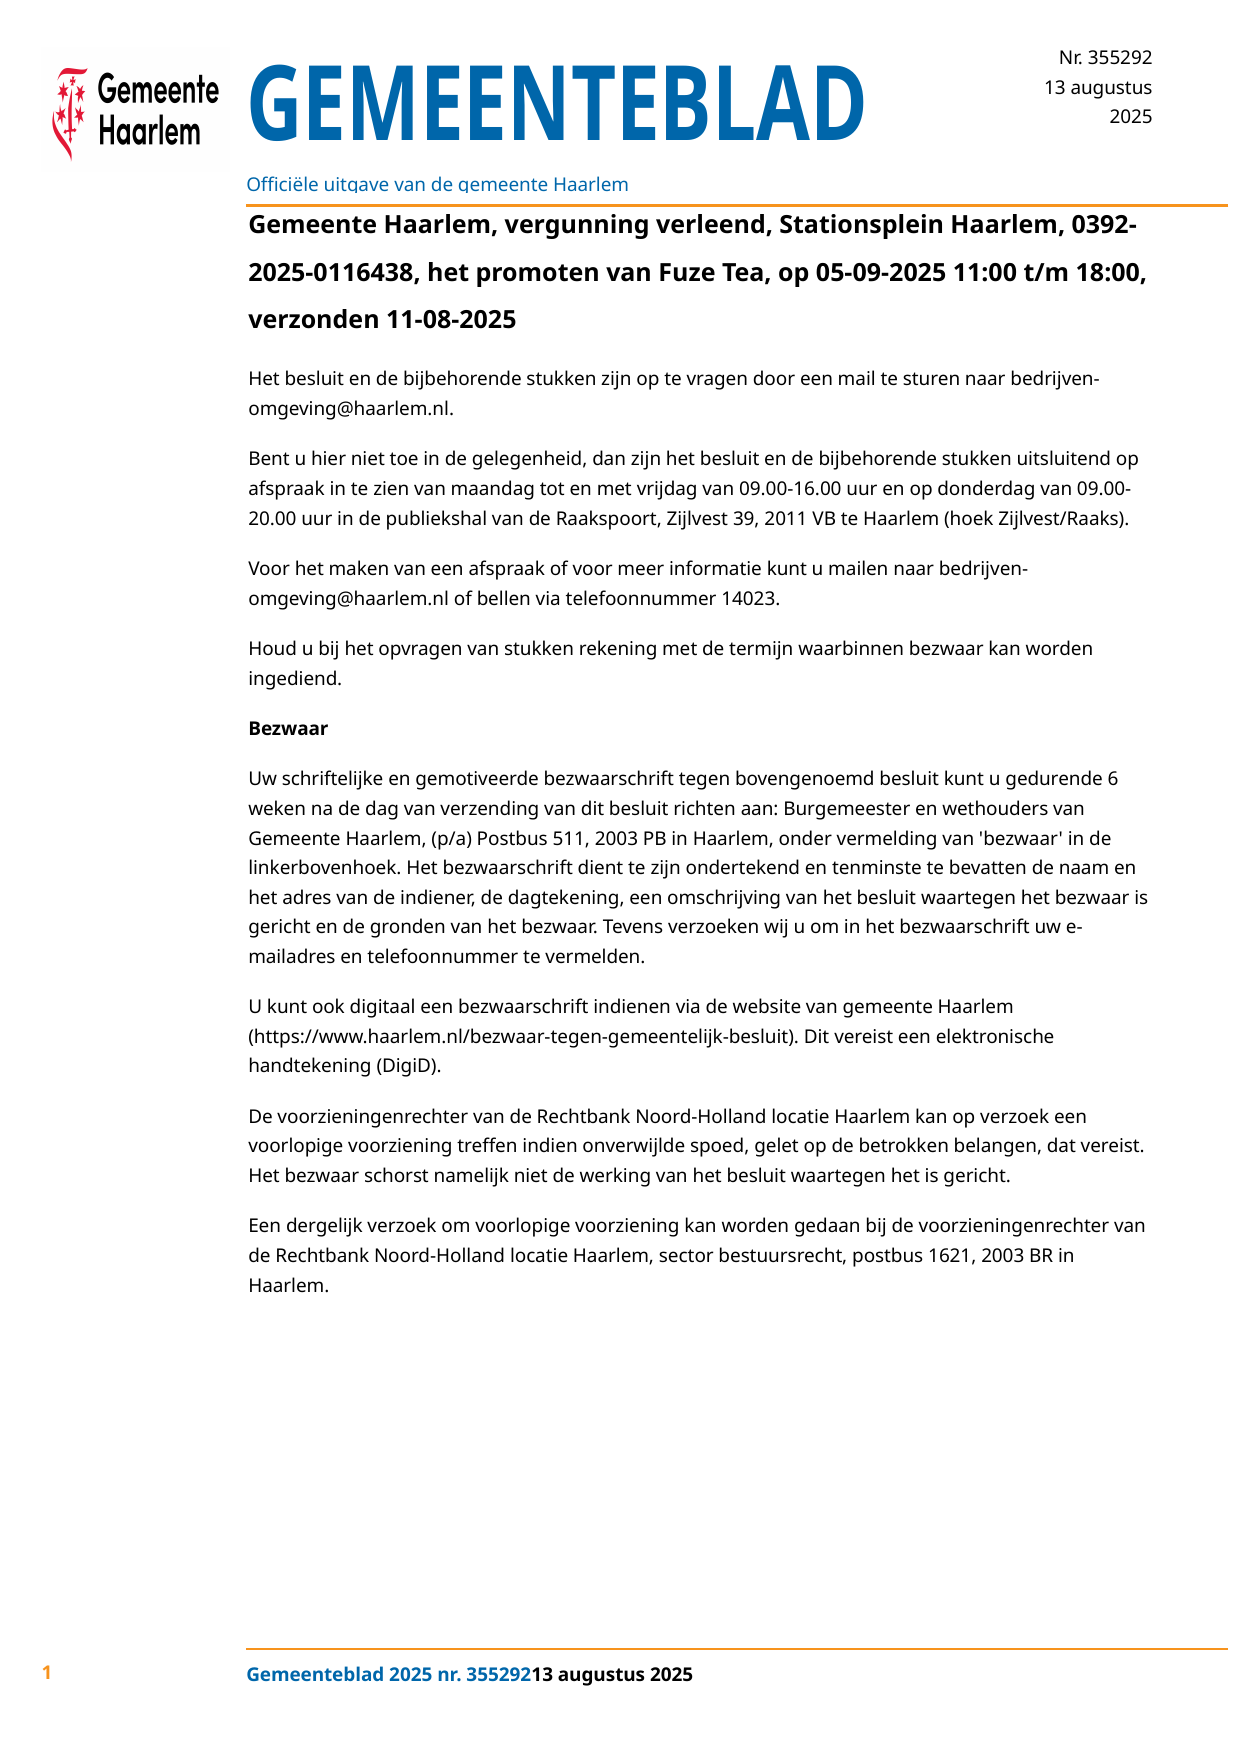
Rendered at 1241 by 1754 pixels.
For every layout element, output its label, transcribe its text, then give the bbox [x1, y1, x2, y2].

text U kunt ook digitaal een bezwaarschrift indienen via de website van gemeente Haarlem (https://www.haarlem.nl/bezwaar-tegen-gemeentelijk-besluit). Dit vereist een elektronische handtekening (DigiD). [248, 993, 1152, 1078]
text Voor het maken van een afspraak of voor meer informatie kunt u mailen naar bedrijven-omgeving@haarlem.nl of bellen via telefoonnummer 14023. [248, 555, 1152, 610]
picture [41, 47, 231, 172]
text Een dergelijk verzoek om voorlopige voorziening kan worden gedaan bij de voorzieningenrechter van de Rechtbank Noord-Holland locatie Haarlem, sector bestuursrecht, postbus 1621, 2003 BR in Haarlem. [248, 1213, 1152, 1297]
text De voorzieningenrechter van de Rechtbank Noord-Holland locatie Haarlem kan op verzoek een voorlopige voorziening treffen indien onverwijlde spoed, gelet op de betrokken belangen, dat vereist. Het bezwaar schorst namelijk niet de werking van het besluit waartegen het is gericht. [248, 1103, 1152, 1188]
text Gemeente Haarlem, vergunning verleend, Stationsplein Haarlem, 0392-2025-0116438, het promoten van Fuze Tea, op 05-09-2025 11:00 t/m 18:00, verzonden 11-08-2025 [248, 207, 1152, 336]
text Houd u bij het opvragen van stukken rekening met de termijn waarbinnen bezwaar kan worden ingediend. [248, 635, 1152, 690]
text Uw schriftelijke en gemotiveerde bezwaarschrift tegen bovengenoemd besluit kunt u gedurende 6 weken na de dag van verzending van dit besluit richten aan: Burgemeester en wethouders van Gemeente Haarlem, (p/a) Postbus 511, 2003 PB in Haarlem, onder vermelding van 'bezwaar' in de linkerbovenhoek. Het bezwaarschrift dient te zijn ondertekend en tenminste te bevatten de naam en het adres van de indiener, de dagtekening, een omschrijving van het besluit waartegen het bezwaar is gericht en de gronden van het bezwaar. Tevens verzoeken wij u om in het bezwaarschrift uw e-mailadres en telefoonnummer te vermelden. [248, 766, 1152, 969]
text Bezwaar [248, 715, 1152, 741]
text Het besluit en de bijbehorende stukken zijn op te vragen door een mail te sturen naar bedrijven-omgeving@haarlem.nl. [248, 366, 1152, 421]
text Bent u hier niet toe in de gelegenheid, dan zijn het besluit en de bijbehorende stukken uitsluitend op afspraak in te zien van maandag tot en met vrijdag van 09.00-16.00 uur en op donderdag van 09.00-20.00 uur in de publiekshal van de Raakspoort, Zijlvest 39, 2011 VB te Haarlem (hoek Zijlvest/Raaks). [248, 446, 1152, 530]
